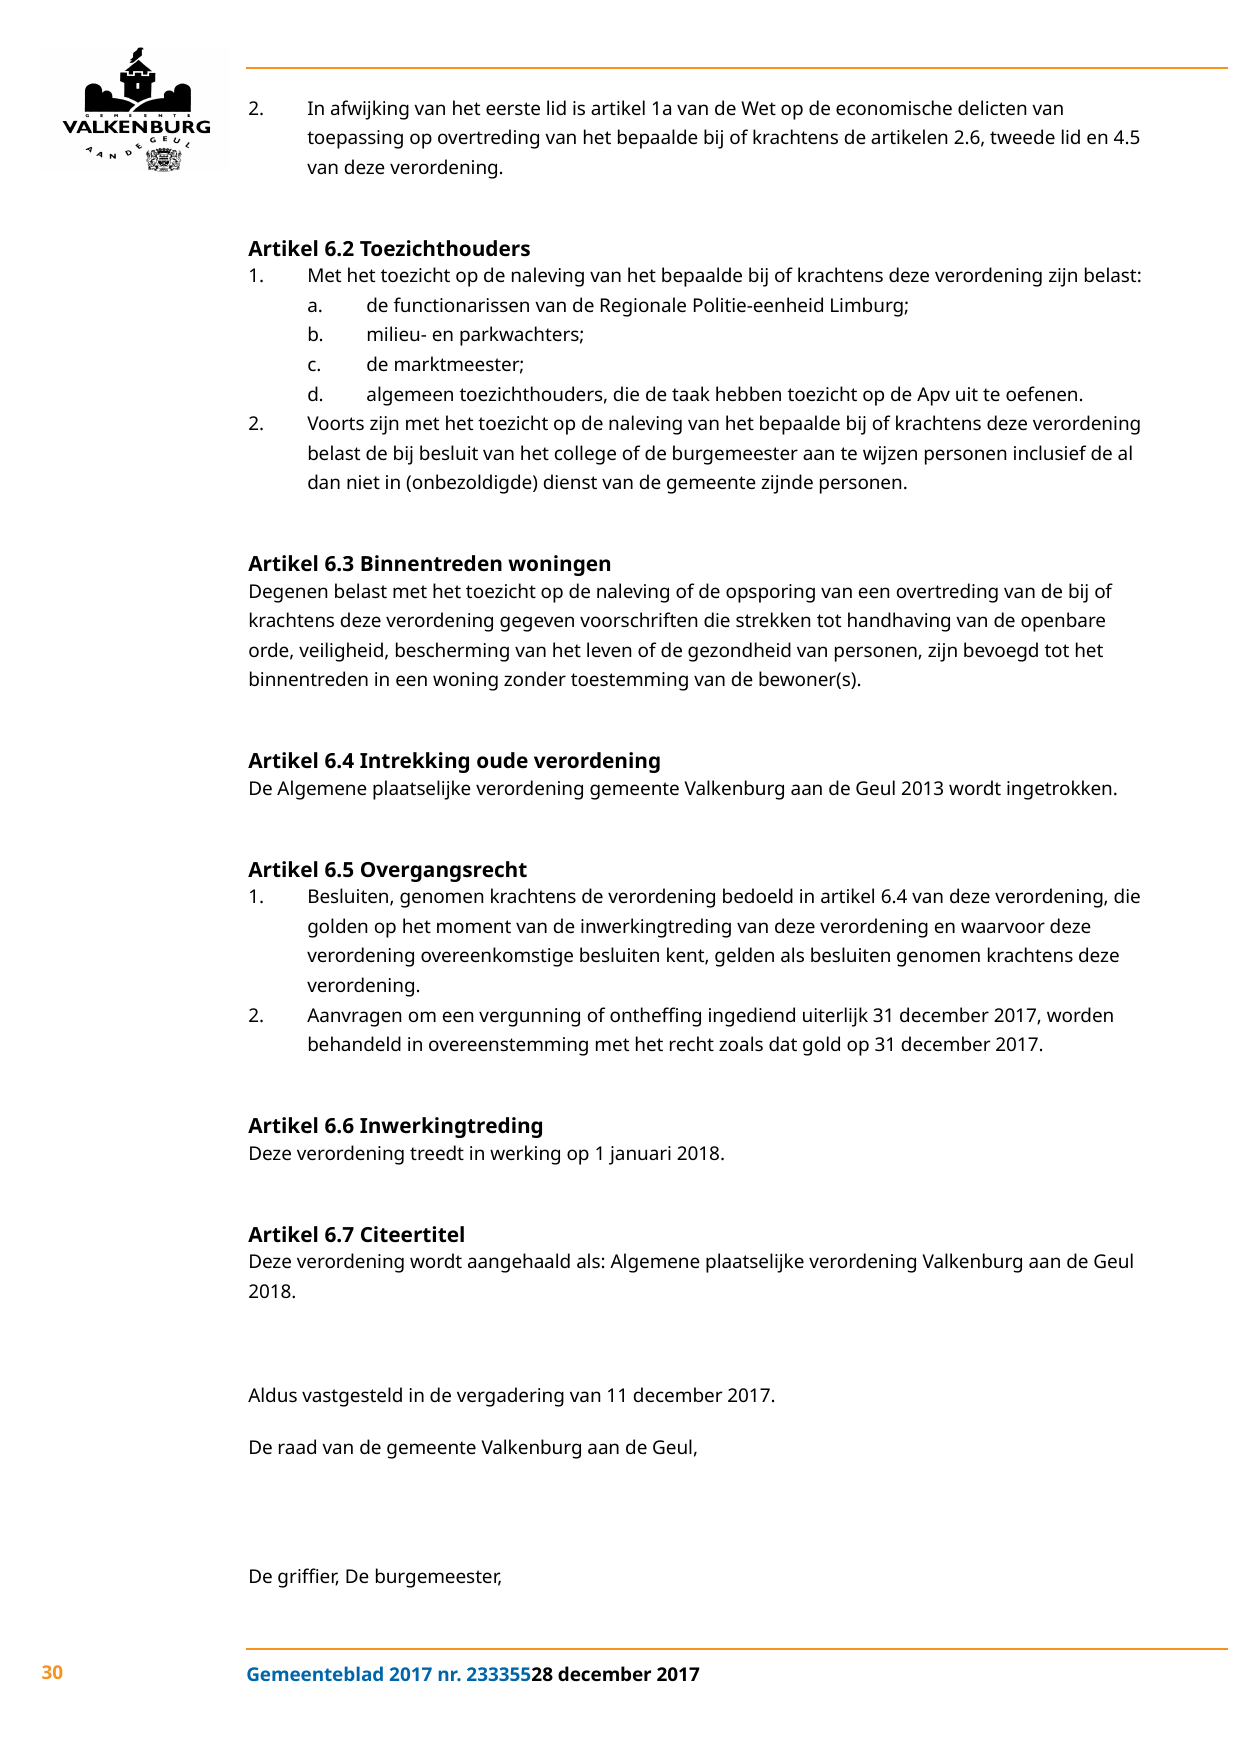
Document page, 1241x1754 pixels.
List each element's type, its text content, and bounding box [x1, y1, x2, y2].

text Artikel 6.3 Binnentreden woningen [248, 549, 1152, 578]
text Degenen belast met het toezicht op de naleving of de opsporing van een overtreding van de bij of krachtens deze verordening gegeven voorschriften die strekken tot handhaving van de openbare orde, veiligheid, bescherming van het leven of de gezondheid van personen, zijn bevoegd tot het binnentreden in een woning zonder toestemming van de bewoner(s). [248, 578, 1152, 692]
text Deze verordening treedt in werking op 1 januari 2018. [248, 1140, 1152, 1166]
text Artikel 6.4 Intrekking oude verordening [248, 747, 1152, 775]
list de marktmeester; [307, 351, 1152, 377]
text De Algemene plaatselijke verordening gemeente Valkenburg aan de Geul 2013 wordt ingetrokken. [248, 775, 1152, 801]
text Artikel 6.6 Inwerkingtreding [248, 1111, 1152, 1140]
text Artikel 6.5 Overgangsrecht [248, 855, 1152, 883]
picture [41, 47, 231, 172]
list algemeen toezichthouders, die de taak hebben toezicht op de Apv uit te oefenen. [307, 381, 1152, 406]
text De raad van de gemeente Valkenburg aan de Geul, [248, 1434, 1152, 1460]
text Deze verordening wordt aangehaald als: Algemene plaatselijke verordening Valkenburg aan de Geul 2018. [248, 1248, 1152, 1304]
list Aanvragen om een vergunning of ontheffing ingediend uiterlijk 31 december 2017, worden behandeld in overeenstemming met het recht zoals dat gold op 31 december 2017. [248, 1002, 1152, 1057]
text De griffier, De burgemeester, [248, 1563, 1152, 1588]
text Aldus vastgesteld in de vergadering van 11 december 2017. [248, 1383, 1152, 1408]
list milieu- en parkwachters; [307, 322, 1152, 347]
list Met het toezicht op de naleving van het bepaalde bij of krachtens deze verordening zijn belast: [248, 262, 1152, 288]
list de functionarissen van de Regionale Politie-eenheid Limburg; [307, 292, 1152, 318]
list Besluiten, genomen krachtens de verordening bedoeld in artikel 6.4 van deze verordening, die golden op het moment van de inwerkingtreding van deze verordening en waarvoor deze verordening overeenkomstige besluiten kent, gelden als besluiten genomen krachtens deze verordening. [248, 883, 1152, 998]
list In afwijking van het eerste lid is artikel 1a van de Wet op de economische delicten van toepassing op overtreding van het bepaalde bij of krachtens de artikelen 2.6, tweede lid en 4.5 van deze verordening. [248, 95, 1152, 180]
list Voorts zijn met het toezicht op de naleving van het bepaalde bij of krachtens deze verordening belast de bij besluit van het college of de burgemeester aan te wijzen personen inclusief de al dan niet in (onbezoldigde) dienst van de gemeente zijnde personen. [248, 410, 1152, 495]
text Artikel 6.2 Toezichthouders [248, 234, 1152, 262]
text Artikel 6.7 Citeertitel [248, 1220, 1152, 1248]
